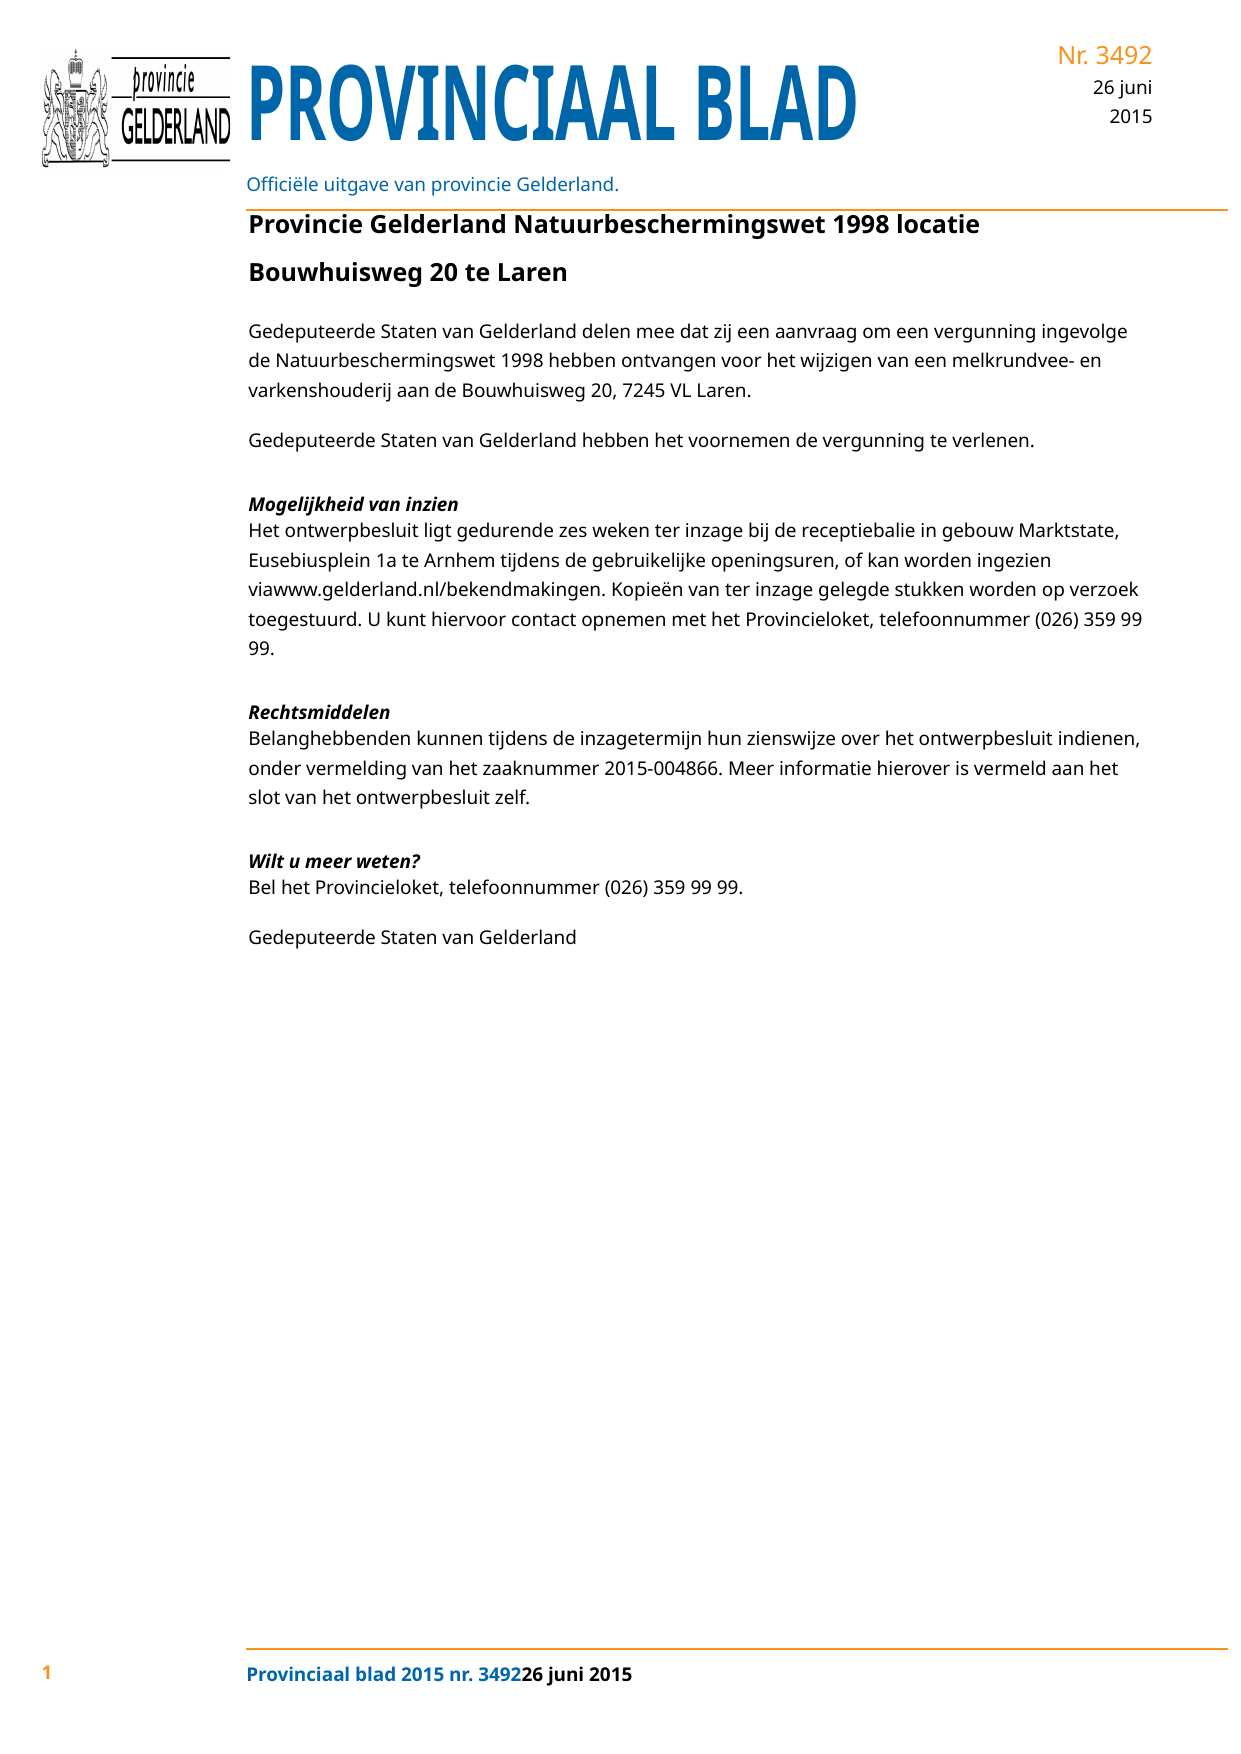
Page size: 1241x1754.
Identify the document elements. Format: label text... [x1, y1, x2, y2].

text Het ontwerpbesluit ligt gedurende zes weken ter inzage bij de receptiebalie in gebouw Marktstate, Eusebiusplein 1a te Arnhem tijdens de gebruikelijke openingsuren, of kan worden ingezien viawww.gelderland.nl/bekendmakingen. Kopieën van ter inzage gelegde stukken worden op verzoek toegestuurd. U kunt hiervoor contact opnemen met het Provincieloket, telefoonnummer (026) 359 99 99. [248, 517, 1152, 661]
text Belanghebbenden kunnen tijdens de inzagetermijn hun zienswijze over het ontwerpbesluit indienen, onder vermelding van het zaaknummer 2015-004866. Meer informatie hierover is vermeld aan het slot van het ontwerpbesluit zelf. [248, 725, 1152, 810]
text Gedeputeerde Staten van Gelderland hebben het voornemen de vergunning te verlenen. [248, 427, 1152, 453]
text Provincie Gelderland Natuurbeschermingswet 1998 locatie Bouwhuisweg 20 te Laren [248, 211, 1152, 288]
text Rechtsmiddelen [248, 699, 1152, 725]
text Gedeputeerde Staten van Gelderland [248, 924, 1152, 950]
text Bel het Provincieloket, telefoonnummer (026) 359 99 99. [248, 874, 1152, 900]
text Gedeputeerde Staten van Gelderland delen mee dat zij een aanvraag om een vergunning ingevolge de Natuurbeschermingswet 1998 hebben ontvangen voor het wijzigen van een melkrundvee- en varkenshouderij aan de Bouwhuisweg 20, 7245 VL Laren. [248, 318, 1152, 403]
picture [41, 47, 231, 172]
text Mogelijkheid van inzien [248, 491, 1152, 517]
text Wilt u meer weten? [248, 848, 1152, 874]
